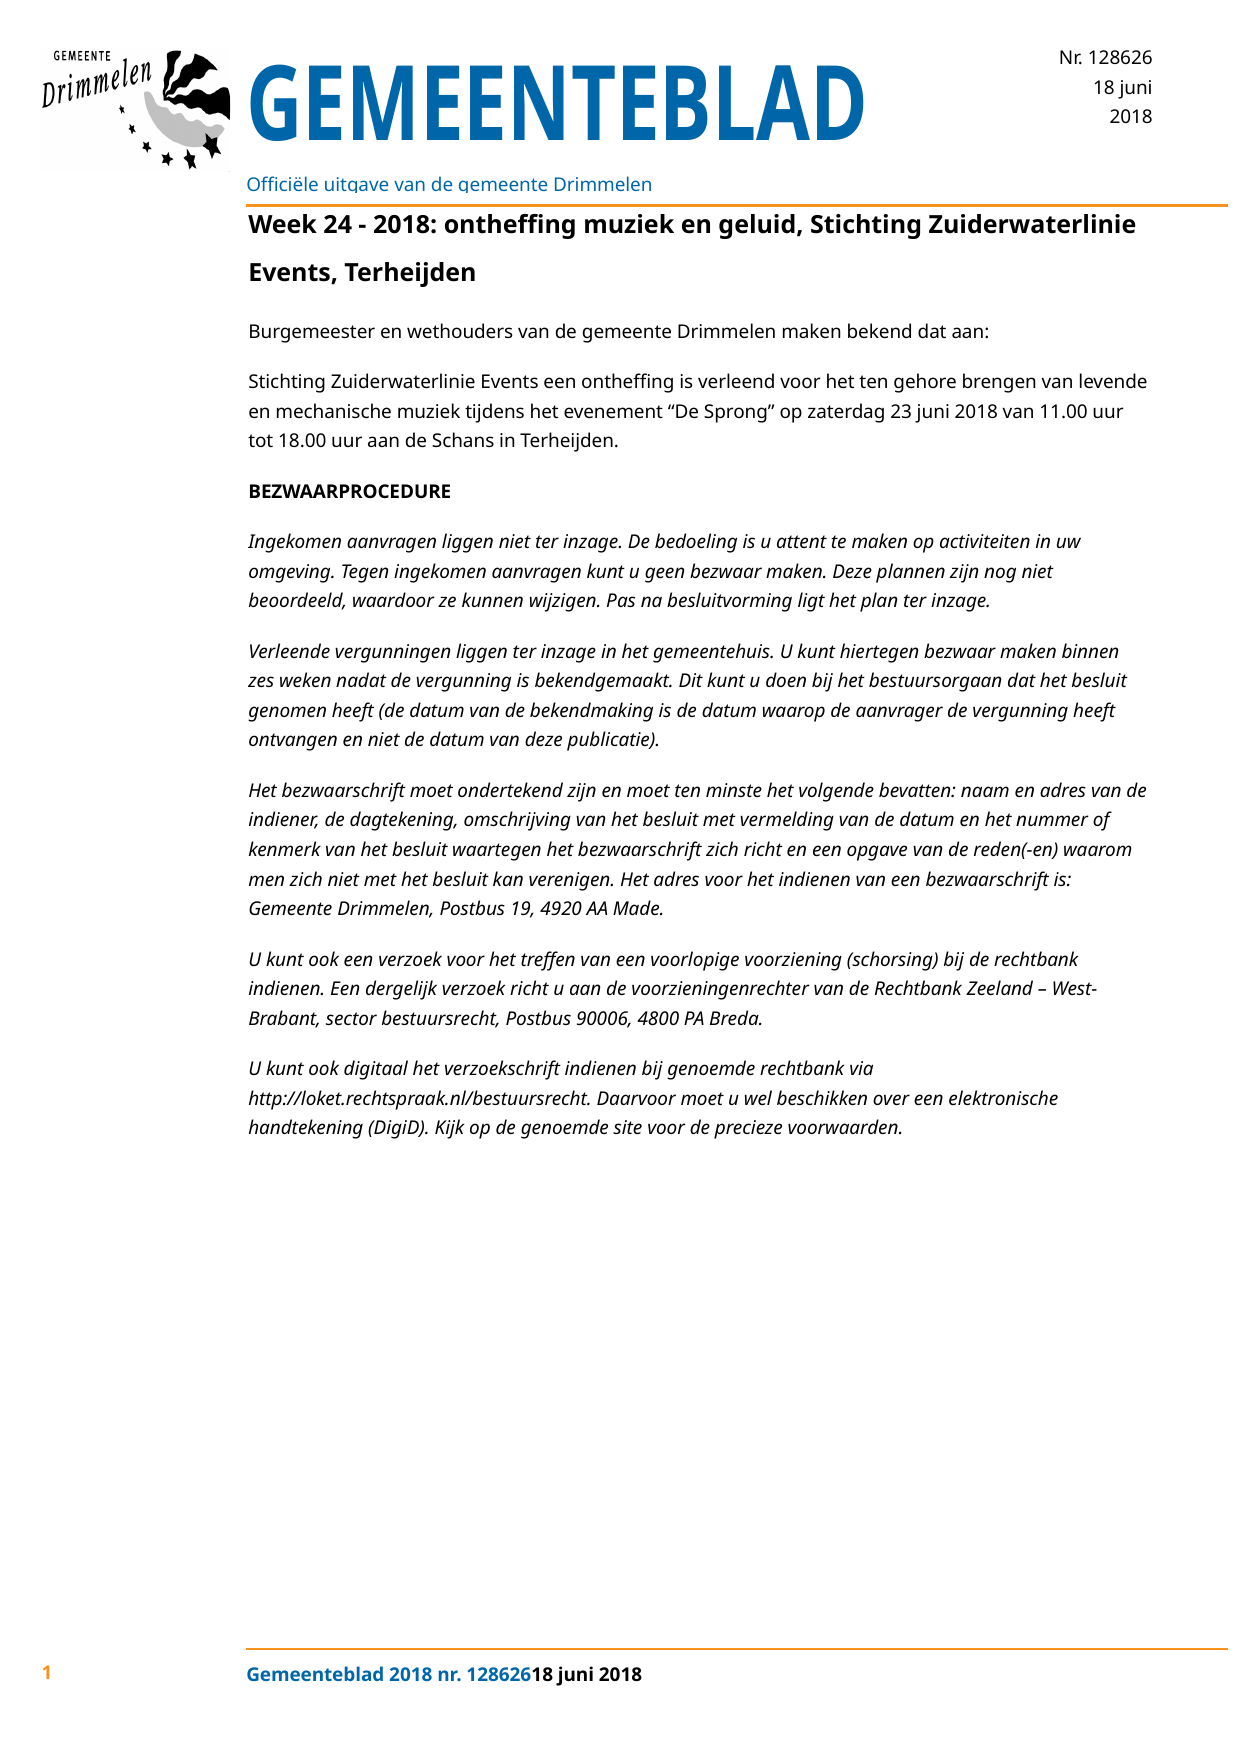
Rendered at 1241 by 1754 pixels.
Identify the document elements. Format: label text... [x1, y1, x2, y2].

text Verleende vergunningen liggen ter inzage in het gemeentehuis. U kunt hiertegen bezwaar maken binnen zes weken nadat de vergunning is bekendgemaakt. Dit kunt u doen bij het bestuursorgaan dat het besluit genomen heeft (de datum van de bekendmaking is de datum waarop de aanvrager de vergunning heeft ontvangen en niet de datum van deze publicatie). [248, 638, 1152, 752]
text Stichting Zuiderwaterlinie Events een ontheffing is verleend voor het ten gehore brengen van levende en mechanische muziek tijdens het evenement “De Sprong” op zaterdag 23 juni 2018 van 11.00 uur tot 18.00 uur aan de Schans in Terheijden. [248, 368, 1152, 453]
text Burgemeester en wethouders van de gemeente Drimmelen maken bekend dat aan: [248, 318, 1152, 344]
text Ingekomen aanvragen liggen niet ter inzage. De bedoeling is u attent te maken op activiteiten in uw omgeving. Tegen ingekomen aanvragen kunt u geen bezwaar maken. Deze plannen zijn nog niet beoordeeld, waardoor ze kunnen wijzigen. Pas na besluitvorming ligt het plan ter inzage. [248, 528, 1152, 613]
text U kunt ook digitaal het verzoekschrift indienen bij genoemde rechtbank via http://loket.rechtspraak.nl/bestuursrecht. Daarvoor moet u wel beschikken over een elektronische handtekening (DigiD). Kijk op de genoemde site voor de precieze voorwaarden. [248, 1055, 1152, 1140]
text BEZWAARPROCEDURE [248, 478, 1152, 504]
picture [41, 47, 231, 172]
text Week 24 - 2018: ontheffing muziek en geluid, Stichting Zuiderwaterlinie Events, Terheijden [248, 207, 1152, 288]
text U kunt ook een verzoek voor het treffen van een voorlopige voorziening (schorsing) bij de rechtbank indienen. Een dergelijk verzoek richt u aan de voorzieningenrechter van de Rechtbank Zeeland – West-Brabant, sector bestuursrecht, Postbus 90006, 4800 PA Breda. [248, 946, 1152, 1031]
text Het bezwaarschrift moet ondertekend zijn en moet ten minste het volgende bevatten: naam en adres van de indiener, de dagtekening, omschrijving van het besluit met vermelding van de datum en het nummer of kenmerk van het besluit waartegen het bezwaarschrift zich richt en een opgave van de reden(-en) waarom men zich niet met het besluit kan verenigen. Het adres voor het indienen van een bezwaarschrift is: Gemeente Drimmelen, Postbus 19, 4920 AA Made. [248, 777, 1152, 921]
